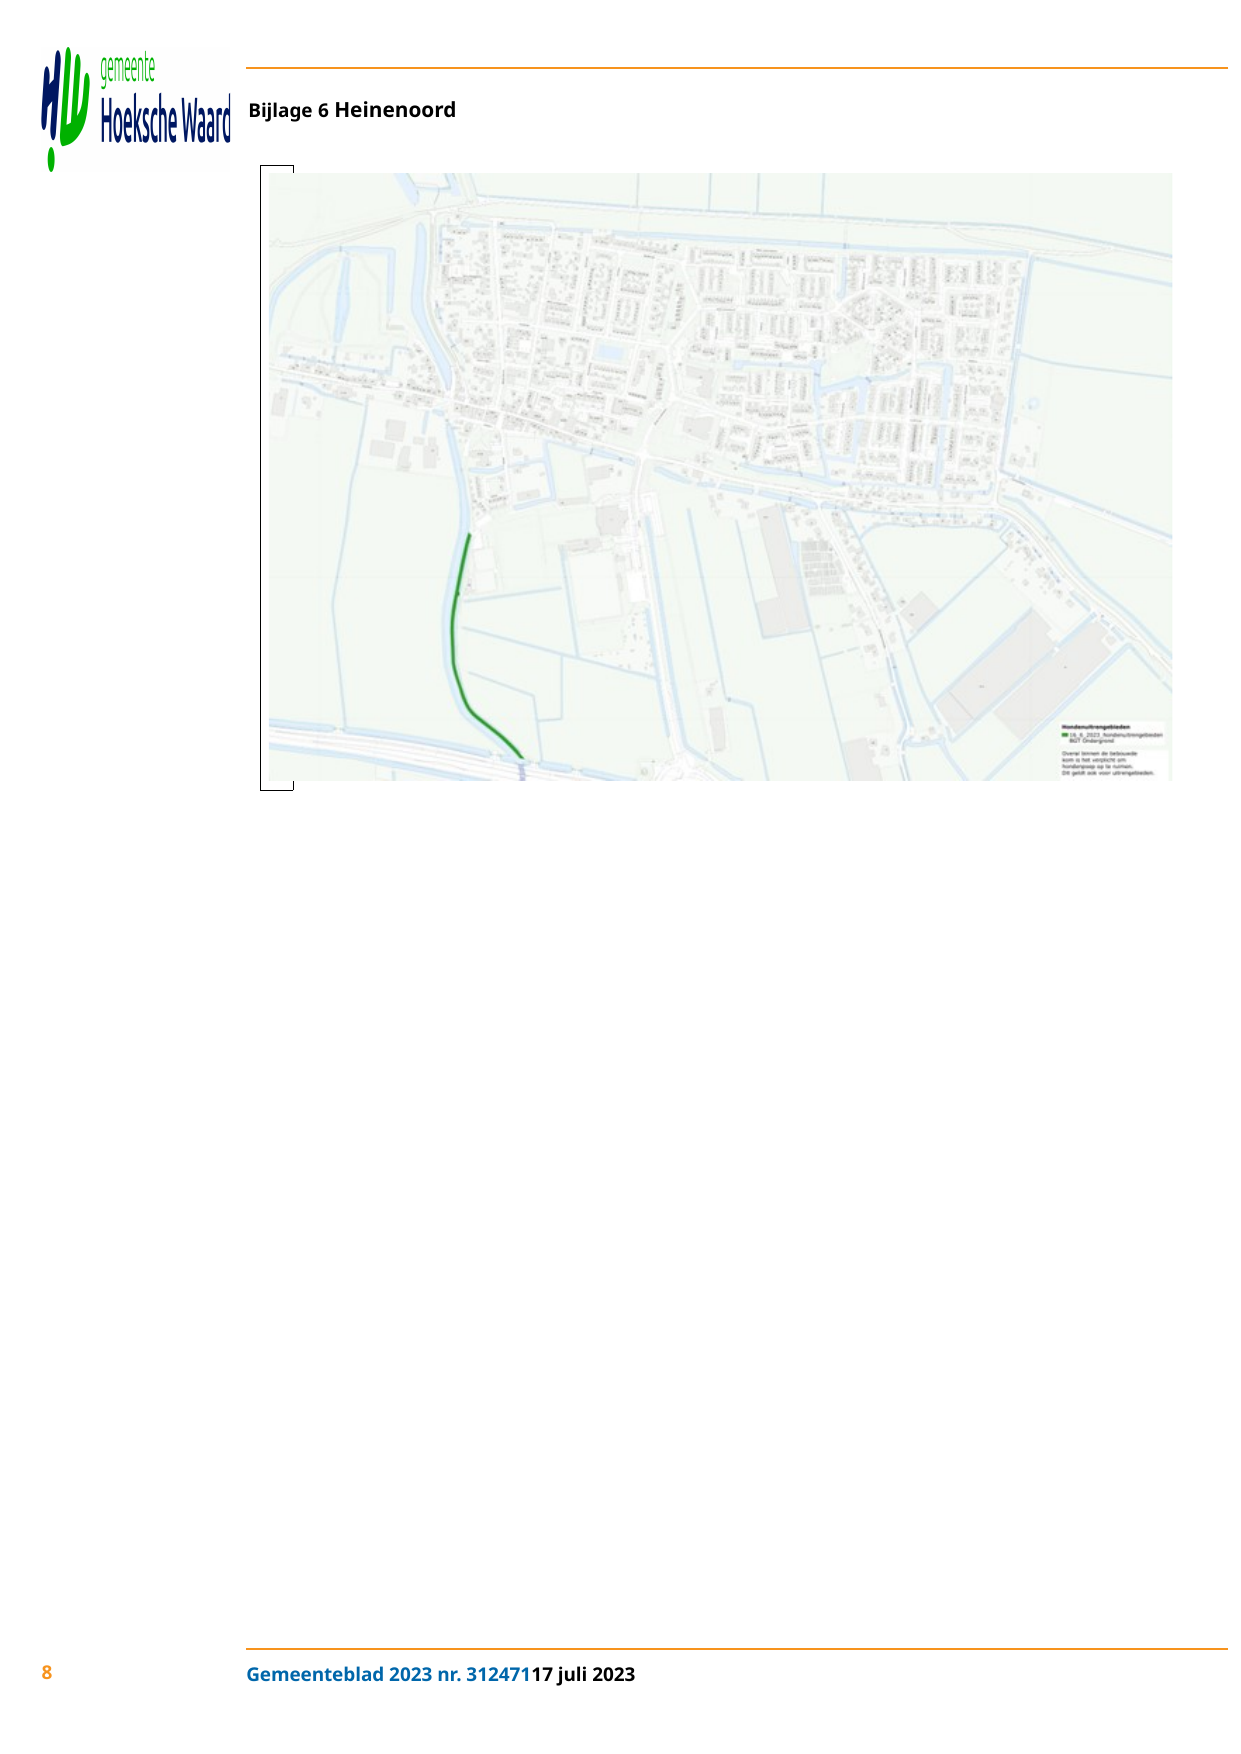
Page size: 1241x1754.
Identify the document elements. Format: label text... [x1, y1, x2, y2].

text Bijlage 6 Heinenoord [248, 95, 1152, 123]
picture [41, 47, 231, 172]
picture [268, 173, 1173, 781]
